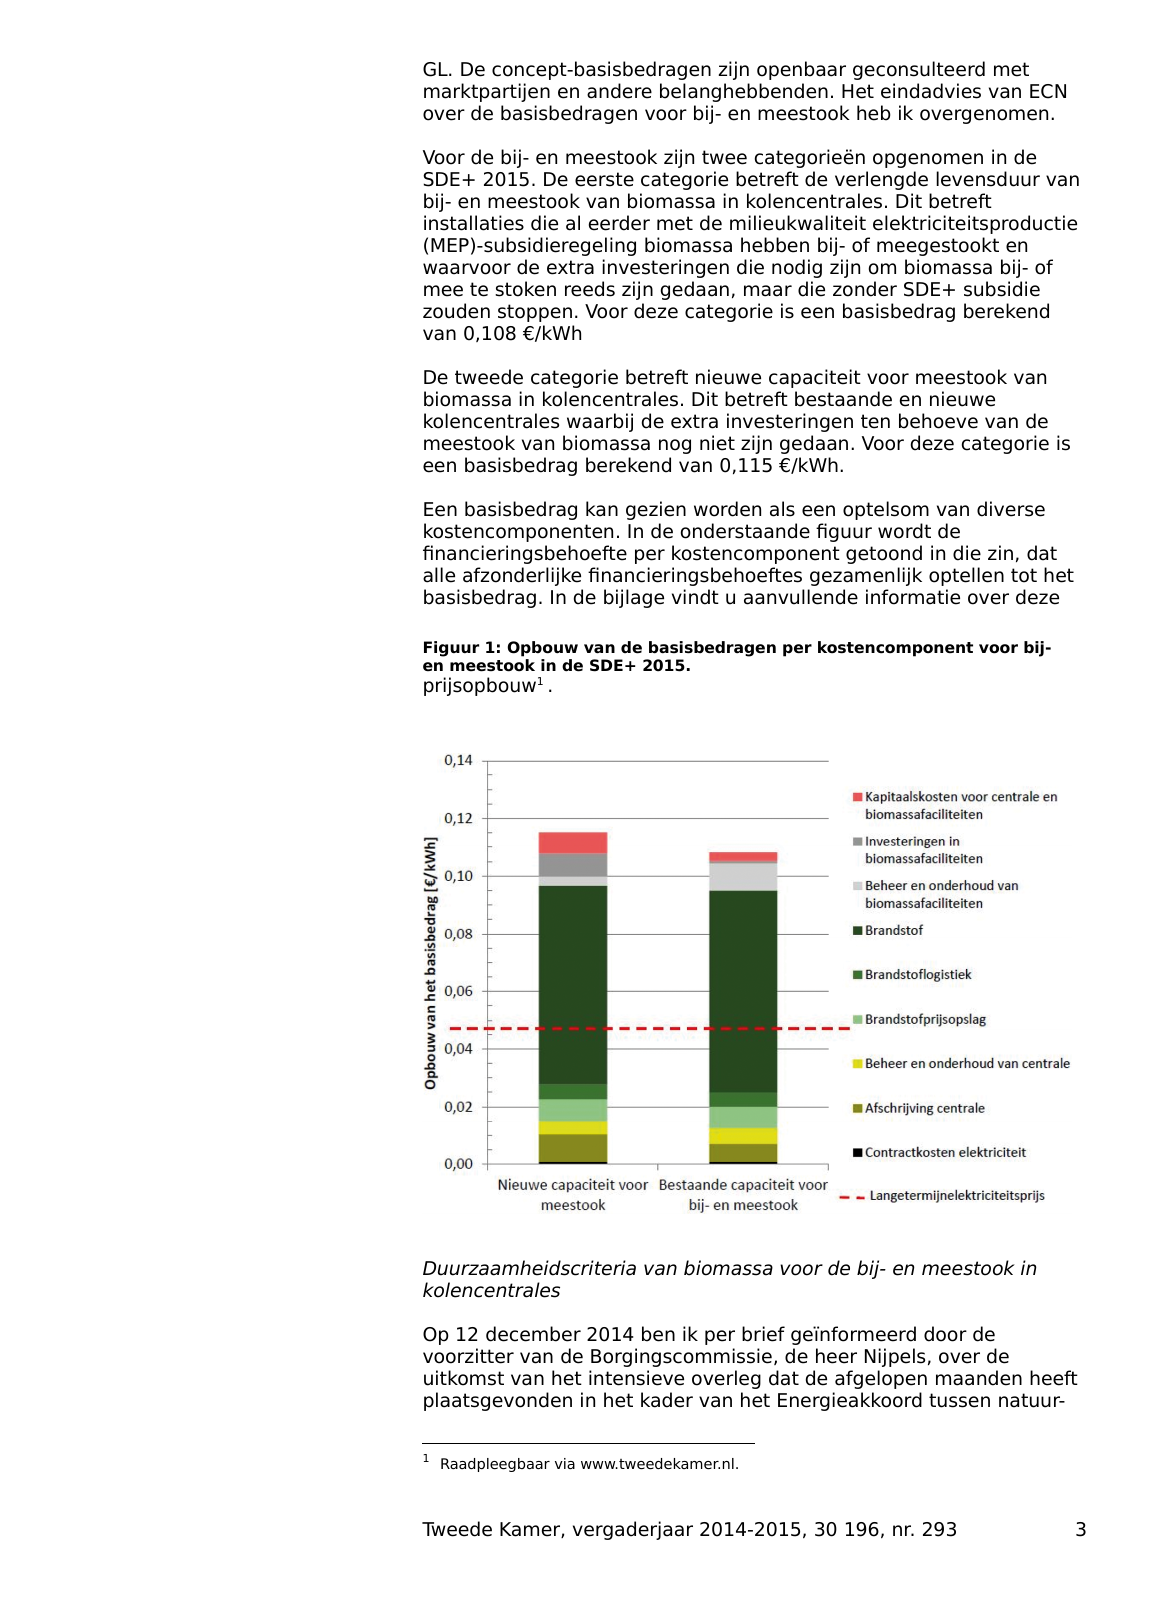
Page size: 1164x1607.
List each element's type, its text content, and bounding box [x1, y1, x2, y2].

text Raadpleegbaar via www.tweedekamer.nl. [422, 1452, 1087, 1474]
text Figuur 1: Opbouw van de basisbedragen per kostencomponent voor bij- en meestook in de SDE+ 2015. [422, 639, 1072, 675]
text Voor de bij- en meestook zijn twee categorieën opgenomen in de SDE+ 2015. De eerste categorie betreft de verlengde levensduur van bij- en meestook van biomassa in kolencentrales. Dit betreft installaties die al eerder met de milieukwaliteit elektriciteitsproductie (MEP)-subsidieregeling biomassa hebben bij- of meegestookt en waarvoor de extra investeringen die nodig zijn om biomassa bij- of mee te stoken reeds zijn gedaan, maar die zonder SDE+ subsidie zouden stoppen. Voor deze categorie is een basisbedrag berekend van 0,108 €/kWh [422, 147, 1087, 345]
subtitle Duurzaamheidscriteria van biomassa voor de bij- en meestook in kolencentrales [422, 1258, 1087, 1302]
text Een basisbedrag kan gezien worden als een optelsom van diverse kostencomponenten. In de onderstaande figuur wordt de financieringsbehoefte per kostencomponent getoond in die zin, dat alle afzonderlijke financieringsbehoeftes gezamenlijk optellen tot het basisbedrag. In de bijlage vindt u aanvullende informatie over deze prijsopbouw. [422, 499, 1087, 697]
picture [422, 753, 1072, 1214]
text Op 12 december 2014 ben ik per brief geïnformeerd door de voorzitter van de Borgingscommissie, de heer Nijpels, over de uitkomst van het intensieve overleg dat de afgelopen maanden heeft plaatsgevonden in het kader van het Energieakkoord tussen natuur- [422, 1324, 1087, 1412]
text De tweede categorie betreft nieuwe capaciteit voor meestook van biomassa in kolencentrales. Dit betreft bestaande en nieuwe kolencentrales waarbij de extra investeringen ten behoeve van de meestook van biomassa nog niet zijn gedaan. Voor deze categorie is een basisbedrag berekend van 0,115 €/kWh. [422, 367, 1087, 477]
text GL. De concept-basisbedragen zijn openbaar geconsulteerd met marktpartijen en andere belanghebbenden. Het eindadvies van ECN over de basisbedragen voor bij- en meestook heb ik overgenomen. [422, 59, 1087, 125]
